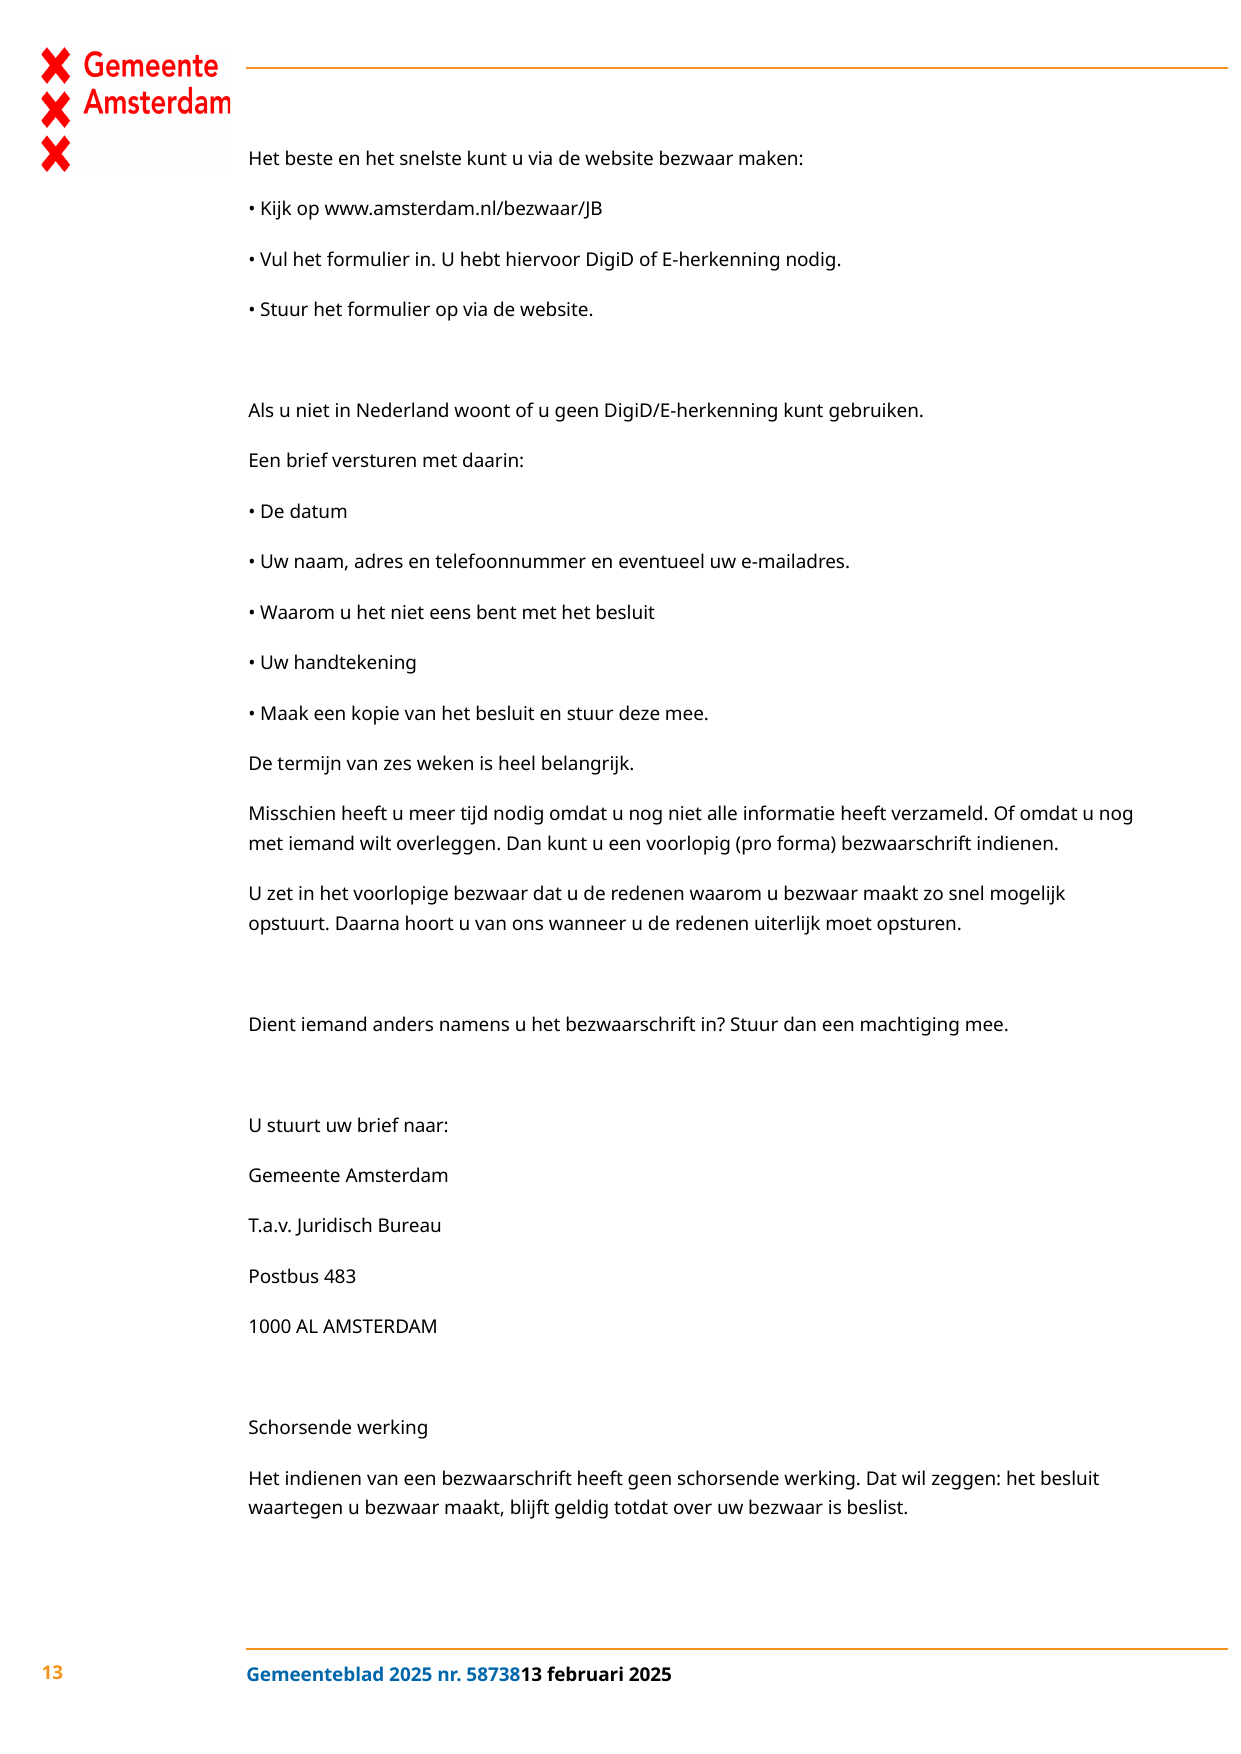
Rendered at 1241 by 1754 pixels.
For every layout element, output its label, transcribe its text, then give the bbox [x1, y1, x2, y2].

text Het indienen van een bezwaarschrift heeft geen schorsende werking. Dat wil zeggen: het besluit waartegen u bezwaar maakt, blijft geldig totdat over uw bezwaar is beslist. [248, 1465, 1152, 1520]
text • Uw handtekening [248, 649, 1152, 675]
text • Uw naam, adres en telefoonnummer en eventueel uw e-mailadres. [248, 548, 1152, 574]
text Het beste en het snelste kunt u via de website bezwaar maken: [248, 145, 1152, 171]
picture [41, 47, 231, 172]
text Als u niet in Nederland woont of u geen DigiD/E-herkenning kunt gebruiken. [248, 397, 1152, 423]
text Dient iemand anders namens u het bezwaarschrift in? Stuur dan een machtiging mee. [248, 1011, 1152, 1037]
text U stuurt uw brief naar: [248, 1112, 1152, 1138]
text Postbus 483 [248, 1263, 1152, 1289]
text • De datum [248, 498, 1152, 524]
text T.a.v. Juridisch Bureau [248, 1213, 1152, 1238]
text Misschien heeft u meer tijd nodig omdat u nog niet alle informatie heeft verzameld. Of omdat u nog met iemand wilt overleggen. Dan kunt u een voorlopig (pro forma) bezwaarschrift indienen. [248, 801, 1152, 856]
text De termijn van zes weken is heel belangrijk. [248, 750, 1152, 776]
text Een brief versturen met daarin: [248, 448, 1152, 473]
text Schorsende werking [248, 1414, 1152, 1440]
text • Maak een kopie van het besluit en stuur deze mee. [248, 700, 1152, 726]
text • Vul het formulier in. U hebt hiervoor DigiD of E-herkenning nodig. [248, 246, 1152, 272]
text U zet in het voorlopige bezwaar dat u de redenen waarom u bezwaar maakt zo snel mogelijk opstuurt. Daarna hoort u van ons wanneer u de redenen uiterlijk moet opsturen. [248, 881, 1152, 936]
text • Kijk op www.amsterdam.nl/bezwaar/JB [248, 196, 1152, 221]
text 1000 AL AMSTERDAM [248, 1313, 1152, 1339]
text Gemeente Amsterdam [248, 1162, 1152, 1188]
text • Stuur het formulier op via de website. [248, 296, 1152, 322]
text • Waarom u het niet eens bent met het besluit [248, 599, 1152, 625]
